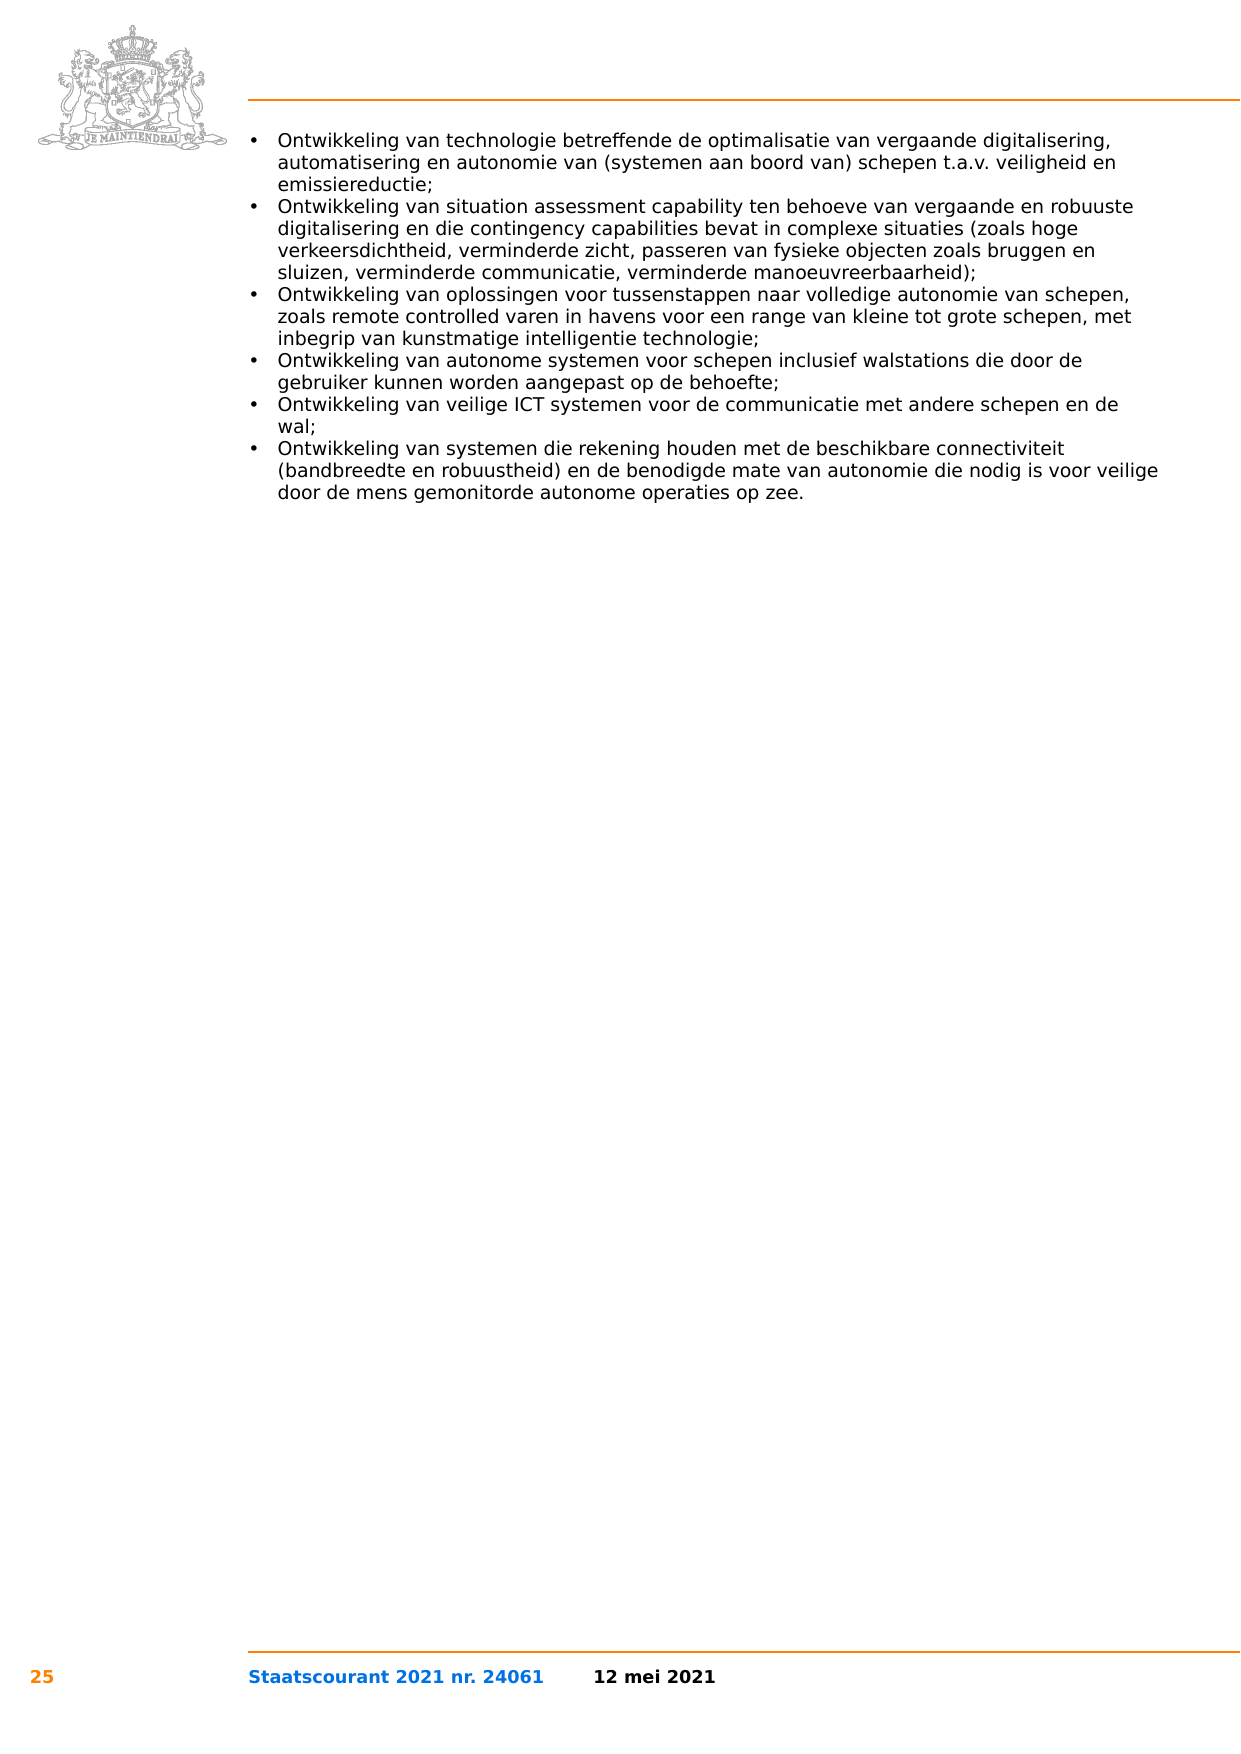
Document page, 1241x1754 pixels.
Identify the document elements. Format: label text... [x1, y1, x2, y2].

picture [38, 25, 227, 150]
text • Ontwikkeling van systemen die rekening houden met de beschikbare connectiviteit (bandbreedte en robuustheid) en de benodigde mate van autonomie die nodig is voor veilige door de mens gemonitorde autonome operaties op zee. [248, 438, 1163, 503]
text • Ontwikkeling van situation assessment capability ten behoeve van vergaande en robuuste digitalisering en die contingency capabilities bevat in complexe situaties (zoals hoge verkeersdichtheid, verminderde zicht, passeren van fysieke objecten zoals bruggen en sluizen, verminderde communicatie, verminderde manoeuvreerbaarheid); [248, 196, 1163, 284]
text • Ontwikkeling van technologie betreffende de optimalisatie van vergaande digitalisering, automatisering en autonomie van (systemen aan boord van) schepen t.a.v. veiligheid en emissiereductie; [248, 130, 1163, 196]
text • Ontwikkeling van oplossingen voor tussenstappen naar volledige autonomie van schepen, zoals remote controlled varen in havens voor een range van kleine tot grote schepen, met inbegrip van kunstmatige intelligentie technologie; [248, 284, 1163, 350]
text • Ontwikkeling van autonome systemen voor schepen inclusief walstations die door de gebruiker kunnen worden aangepast op de behoefte; [248, 350, 1163, 394]
text • Ontwikkeling van veilige ICT systemen voor de communicatie met andere schepen en de wal; [248, 394, 1163, 438]
